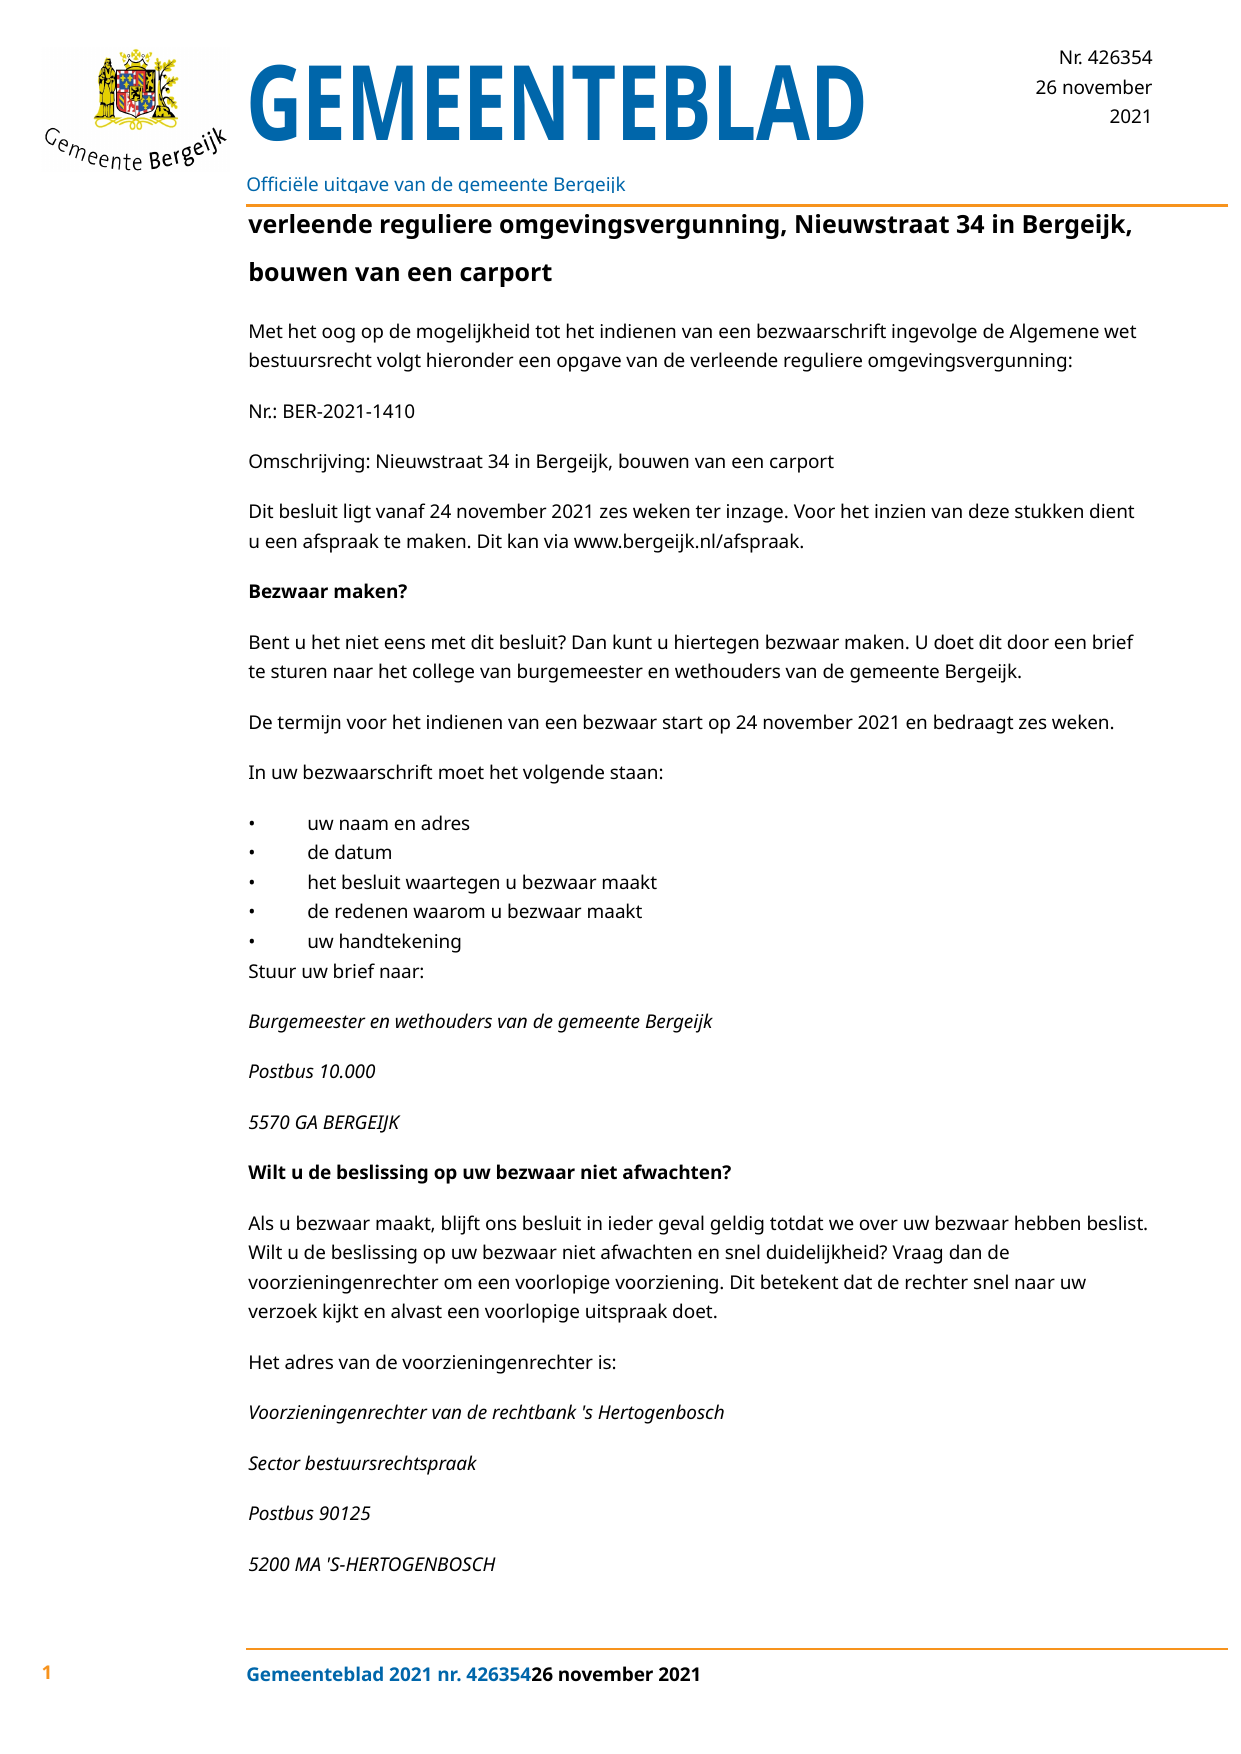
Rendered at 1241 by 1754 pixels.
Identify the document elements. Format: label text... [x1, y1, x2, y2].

text Stuur uw brief naar: [248, 958, 1152, 984]
text Dit besluit ligt vanaf 24 november 2021 zes weken ter inzage. Voor het inzien van deze stukken dient u een afspraak te maken. Dit kan via www.bergeijk.nl/afspraak. [248, 499, 1152, 554]
text Voorzieningenrechter van de rechtbank 's Hertogenbosch [248, 1399, 1152, 1425]
text Sector bestuursrechtspraak [248, 1450, 1152, 1476]
text Nr.: BER-2021-1410 [248, 398, 1152, 424]
list uw handtekening [248, 928, 1152, 954]
text Omschrijving: Nieuwstraat 34 in Bergeijk, bouwen van een carport [248, 448, 1152, 474]
list de datum [248, 839, 1152, 865]
text De termijn voor het indienen van een bezwaar start op 24 november 2021 en bedraagt zes weken. [248, 709, 1152, 735]
text Postbus 90125 [248, 1500, 1152, 1526]
text Wilt u de beslissing op uw bezwaar niet afwachten? [248, 1159, 1152, 1185]
text Bent u het niet eens met dit besluit? Dan kunt u hiertegen bezwaar maken. U doet dit door een brief te sturen naar het college van burgemeester en wethouders van de gemeente Bergeijk. [248, 629, 1152, 684]
text In uw bezwaarschrift moet het volgende staan: [248, 759, 1152, 785]
list het besluit waartegen u bezwaar maakt [248, 869, 1152, 895]
text Het adres van de voorzieningenrechter is: [248, 1349, 1152, 1375]
text Met het oog op de mogelijkheid tot het indienen van een bezwaarschrift ingevolge de Algemene wet bestuursrecht volgt hieronder een opgave van de verleende reguliere omgevingsvergunning: [248, 318, 1152, 373]
text Postbus 10.000 [248, 1059, 1152, 1084]
text Bezwaar maken? [248, 579, 1152, 604]
text Als u bezwaar maakt, blijft ons besluit in ieder geval geldig totdat we over uw bezwaar hebben beslist. Wilt u de beslissing op uw bezwaar niet afwachten en snel duidelijkheid? Vraag dan de voorzieningenrechter om een voorlopige voorziening. Dit betekent dat de rechter snel naar uw verzoek kijkt en alvast een voorlopige uitspraak doet. [248, 1210, 1152, 1324]
picture [41, 47, 231, 172]
text 5570 GA BERGEIJK [248, 1109, 1152, 1135]
text verleende reguliere omgevingsvergunning, Nieuwstraat 34 in Bergeijk, bouwen van een carport [248, 207, 1152, 288]
text 5200 MA 'S-HERTOGENBOSCH [248, 1551, 1152, 1577]
list uw naam en adres [248, 810, 1152, 836]
list de redenen waarom u bezwaar maakt [248, 899, 1152, 924]
text Burgemeester en wethouders van de gemeente Bergeijk [248, 1008, 1152, 1034]
